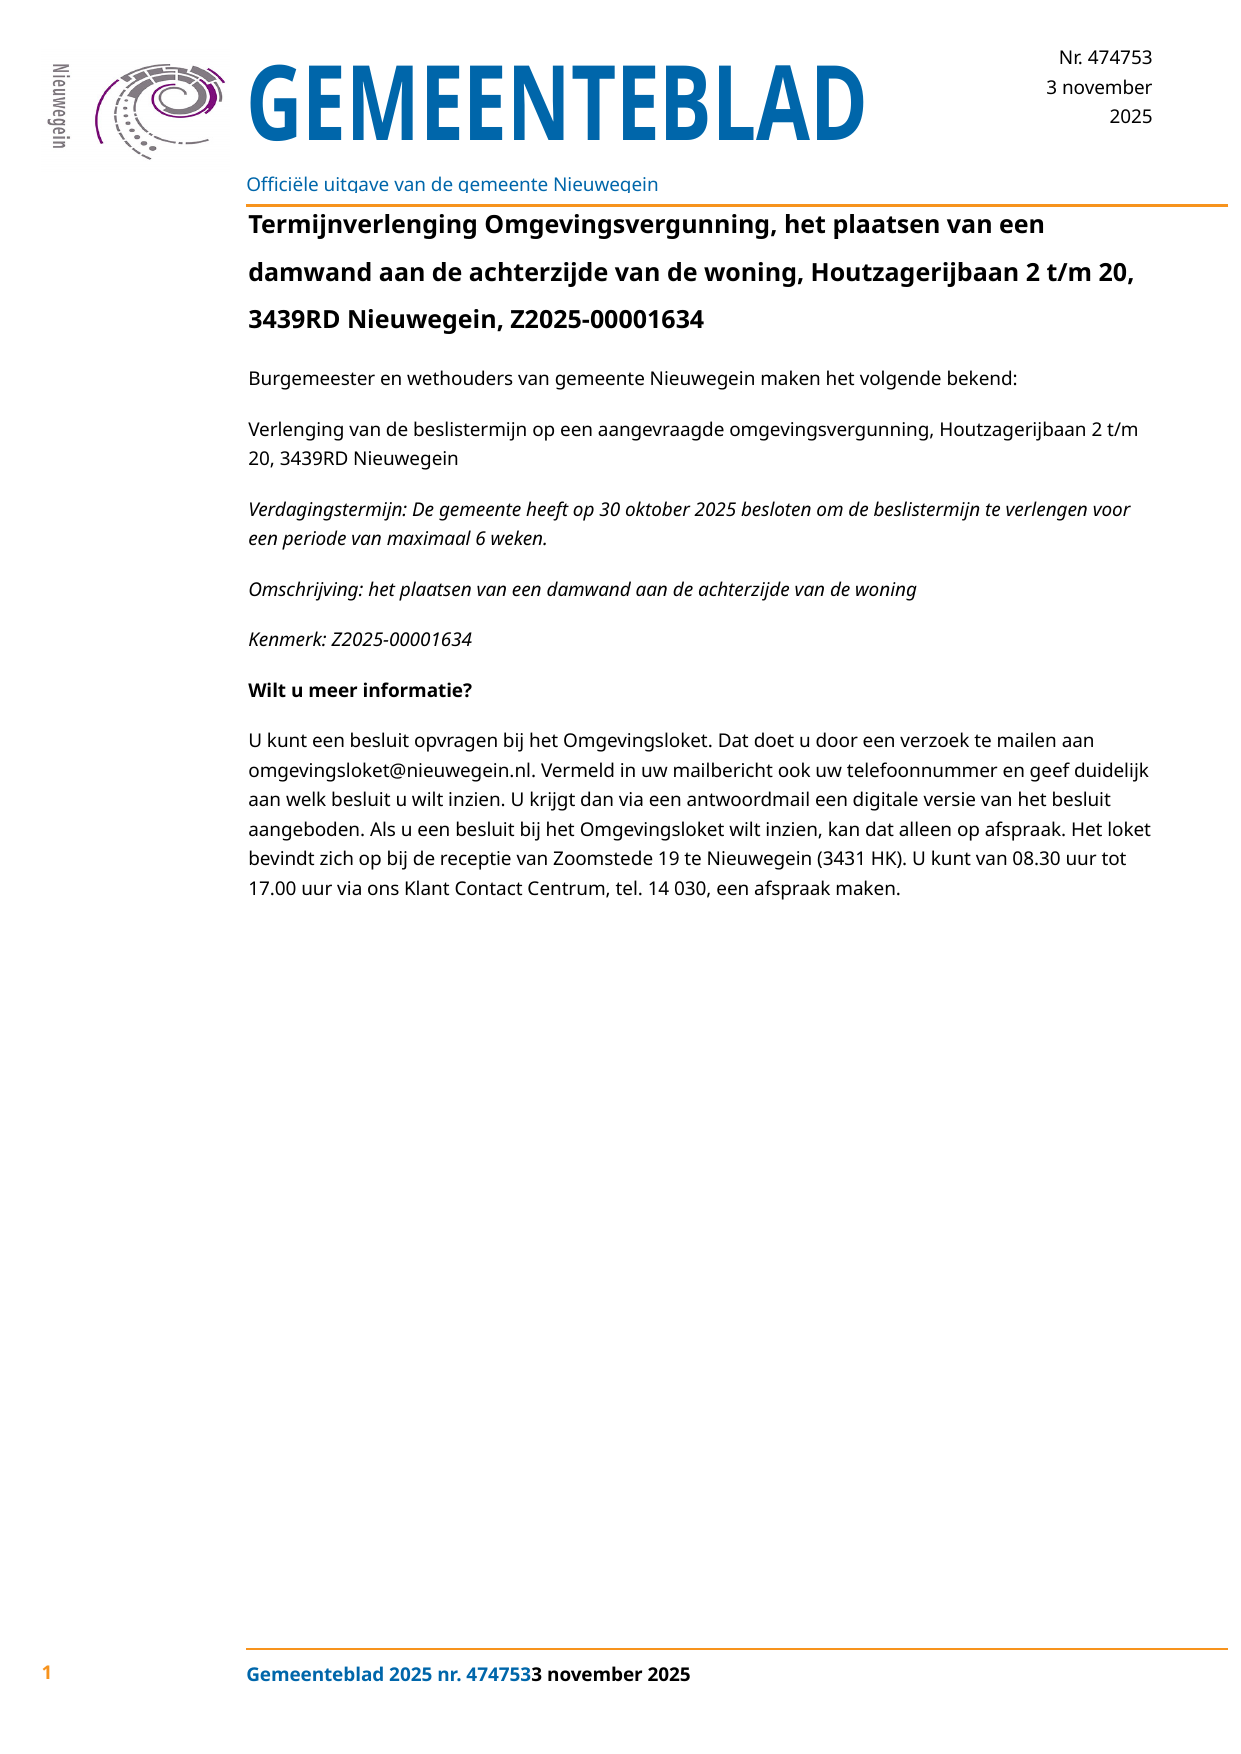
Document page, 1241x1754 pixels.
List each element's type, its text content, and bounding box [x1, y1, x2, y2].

text Wilt u meer informatie? [248, 677, 1152, 702]
text Omschrijving: het plaatsen van een damwand aan de achterzijde van de woning [248, 576, 1152, 602]
text Termijnverlenging Omgevingsvergunning, het plaatsen van een damwand aan de achterzijde van de woning, Houtzagerijbaan 2 t/m 20, 3439RD Nieuwegein, Z2025-00001634 [248, 207, 1152, 336]
text U kunt een besluit opvragen bij het Omgevingsloket. Dat doet u door een verzoek te mailen aan omgevingsloket@nieuwegein.nl. Vermeld in uw mailbericht ook uw telefoonnummer en geef duidelijk aan welk besluit u wilt inzien. U krijgt dan via een antwoordmail een digitale versie van het besluit aangeboden. Als u een besluit bij het Omgevingsloket wilt inzien, kan dat alleen op afspraak. Het loket bevindt zich op bij de receptie van Zoomstede 19 te Nieuwegein (3431 HK). U kunt van 08.30 uur tot 17.00 uur via ons Klant Contact Centrum, tel. 14 030, een afspraak maken. [248, 727, 1152, 901]
text Kenmerk: Z2025-00001634 [248, 626, 1152, 652]
text Burgemeester en wethouders van gemeente Nieuwegein maken het volgende bekend: [248, 366, 1152, 391]
text Verlenging van de beslistermijn op een aangevraagde omgevingsvergunning, Houtzagerijbaan 2 t/m 20, 3439RD Nieuwegein [248, 416, 1152, 471]
picture [41, 47, 231, 172]
text Verdagingstermijn: De gemeente heeft op 30 oktober 2025 besloten om de beslistermijn te verlengen voor een periode van maximaal 6 weken. [248, 496, 1152, 551]
